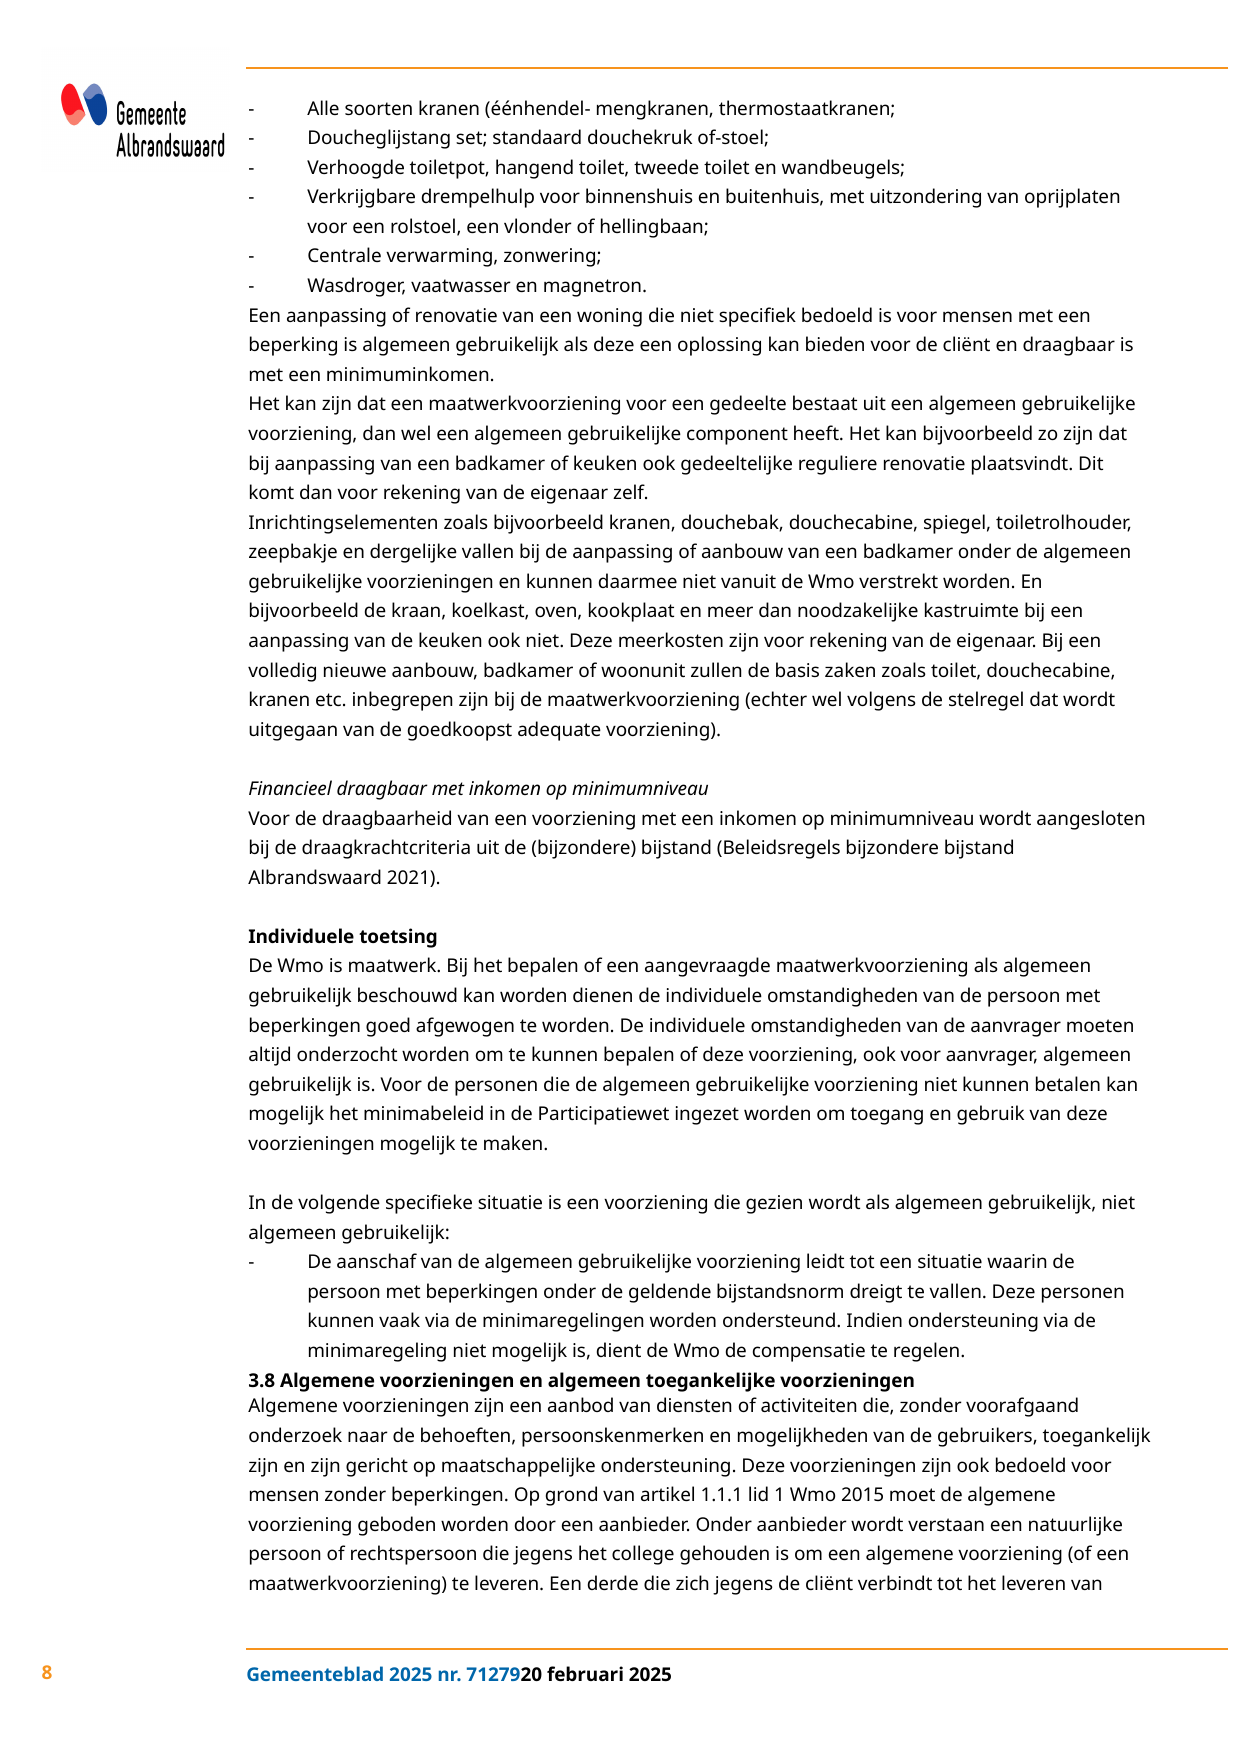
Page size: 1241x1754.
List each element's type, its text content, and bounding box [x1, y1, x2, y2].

text In de volgende specifieke situatie is een voorziening die gezien wordt als algemeen gebruikelijk, niet algemeen gebruikelijk: [248, 1189, 1152, 1245]
list De aanschaf van de algemeen gebruikelijke voorziening leidt tot een situatie waarin de persoon met beperkingen onder de geldende bijstandsnorm dreigt te vallen. Deze personen kunnen vaak via de minimaregelingen worden ondersteund. Indien ondersteuning via de minimaregeling niet mogelijk is, dient de Wmo de compensatie te regelen. [248, 1248, 1152, 1363]
text Voor de draagbaarheid van een voorziening met een inkomen op minimumniveau wordt aangesloten bij de draagkrachtcriteria uit de (bijzondere) bijstand (Beleidsregels bijzondere bijstand Albrandswaard 2021). [248, 805, 1152, 890]
list Verkrijgbare drempelhulp voor binnenshuis en buitenhuis, met uitzondering van oprijplaten voor een rolstoel, een vlonder of hellingbaan; [248, 183, 1152, 239]
text Een aanpassing of renovatie van een woning die niet specifiek bedoeld is voor mensen met een beperking is algemeen gebruikelijk als deze een oplossing kan bieden voor de cliënt en draagbaar is met een minimuminkomen. [248, 302, 1152, 387]
text De Wmo is maatwerk. Bij het bepalen of een aangevraagde maatwerkvoorziening als algemeen gebruikelijk beschouwd kan worden dienen de individuele omstandigheden van de persoon met beperkingen goed afgewogen te worden. De individuele omstandigheden van de aanvrager moeten altijd onderzocht worden om te kunnen bepalen of deze voorziening, ook voor aanvrager, algemeen gebruikelijk is. Voor de personen die de algemeen gebruikelijke voorziening niet kunnen betalen kan mogelijk het minimabeleid in de Participatiewet ingezet worden om toegang en gebruik van deze voorzieningen mogelijk te maken. [248, 953, 1152, 1156]
list Centrale verwarming, zonwering; [248, 243, 1152, 268]
text Inrichtingselementen zoals bijvoorbeeld kranen, douchebak, douchecabine, spiegel, toiletrolhouder, zeepbakje en dergelijke vallen bij de aanpassing of aanbouw van een badkamer onder de algemeen gebruikelijke voorzieningen en kunnen daarmee niet vanuit de Wmo verstrekt worden. En bijvoorbeeld de kraan, koelkast, oven, kookplaat en meer dan noodzakelijke kastruimte bij een aanpassing van de keuken ook niet. Deze meerkosten zijn voor rekening van de eigenaar. Bij een volledig nieuwe aanbouw, badkamer of woonunit zullen de basis zaken zoals toilet, douchecabine, kranen etc. inbegrepen zijn bij de maatwerkvoorziening (echter wel volgens de stelregel dat wordt uitgegaan van de goedkoopst adequate voorziening). [248, 509, 1152, 742]
list Doucheglijstang set; standaard douchekruk of-stoel; [248, 124, 1152, 150]
list Wasdroger, vaatwasser en magnetron. [248, 272, 1152, 298]
list Verhoogde toiletpot, hangend toilet, tweede toilet en wandbeugels; [248, 154, 1152, 180]
text Financieel draagbaar met inkomen op minimumniveau [248, 775, 1152, 801]
text 3.8 Algemene voorzieningen en algemeen toegankelijke voorzieningen [248, 1367, 1152, 1393]
list Alle soorten kranen (éénhendel- mengkranen, thermostaatkranen; [248, 95, 1152, 121]
text Individuele toetsing [248, 923, 1152, 949]
picture [41, 47, 231, 172]
text Het kan zijn dat een maatwerkvoorziening voor een gedeelte bestaat uit een algemeen gebruikelijke voorziening, dan wel een algemeen gebruikelijke component heeft. Het kan bijvoorbeeld zo zijn dat bij aanpassing van een badkamer of keuken ook gedeeltelijke reguliere renovatie plaatsvindt. Dit komt dan voor rekening van de eigenaar zelf. [248, 391, 1152, 505]
text Algemene voorzieningen zijn een aanbod van diensten of activiteiten die, zonder voorafgaand onderzoek naar de behoeften, persoonskenmerken en mogelijkheden van de gebruikers, toegankelijk zijn en zijn gericht op maatschappelijke ondersteuning. Deze voorzieningen zijn ook bedoeld voor mensen zonder beperkingen. Op grond van artikel 1.1.1 lid 1 Wmo 2015 moet de algemene voorziening geboden worden door een aanbieder. Onder aanbieder wordt verstaan een natuurlijke persoon of rechtspersoon die jegens het college gehouden is om een algemene voorziening (of een maatwerkvoorziening) te leveren. Een derde die zich jegens de cliënt verbindt tot het leveren van [248, 1393, 1152, 1596]
